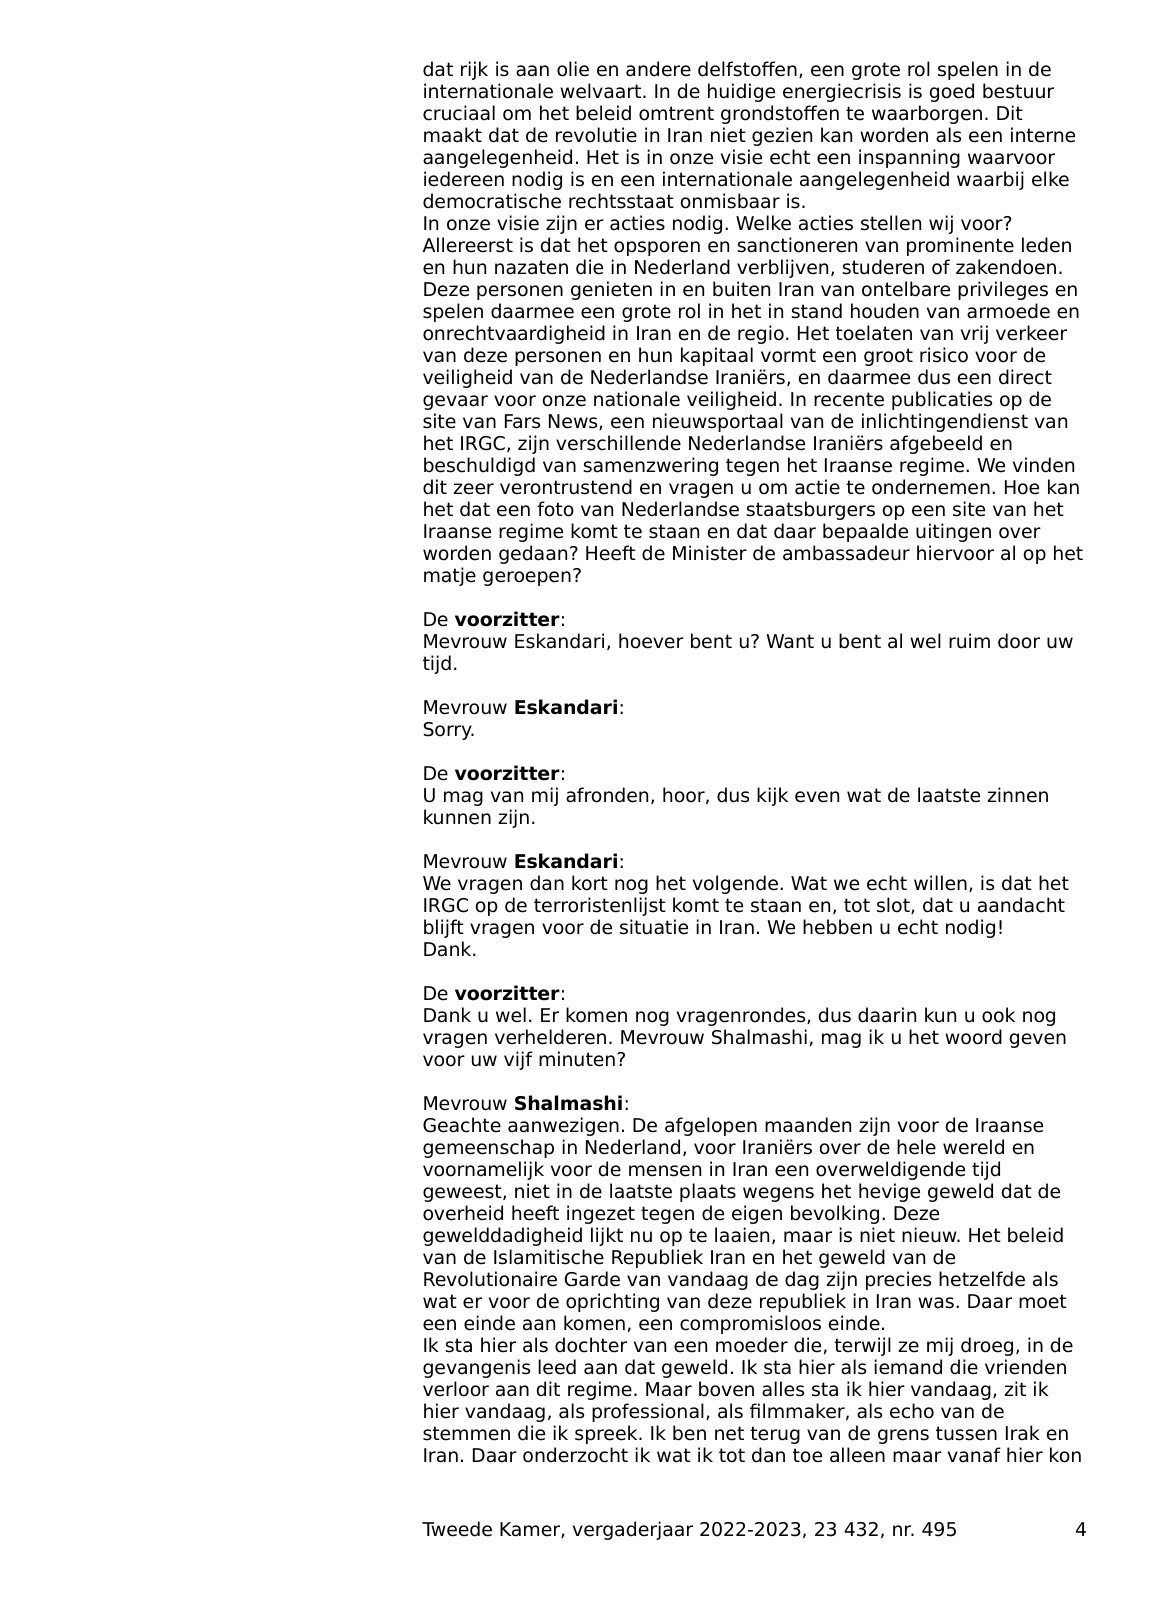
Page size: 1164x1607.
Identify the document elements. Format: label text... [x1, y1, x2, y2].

text We vragen dan kort nog het volgende. Wat we echt willen, is dat het IRGC op de terroristenlijst komt te staan en, tot slot, dat u aandacht blijft vragen voor de situatie in Iran. We hebben u echt nodig! [422, 873, 1087, 939]
text Dank. [422, 939, 1087, 961]
text Mevrouw Eskandari: [422, 851, 1087, 873]
text In onze visie zijn er acties nodig. Welke acties stellen wij voor? Allereerst is dat het opsporen en sanctioneren van prominente leden en hun nazaten die in Nederland verblijven, studeren of zakendoen. Deze personen genieten in en buiten Iran van ontelbare privileges en spelen daarmee een grote rol in het in stand houden van armoede en onrechtvaardigheid in Iran en de regio. Het toelaten van vrij verkeer van deze personen en hun kapitaal vormt een groot risico voor de veiligheid van de Nederlandse Iraniërs, en daarmee dus een direct gevaar voor onze nationale veiligheid. In recente publicaties op de site van Fars News, een nieuwsportaal van de inlichtingendienst van het IRGC, zijn verschillende Nederlandse Iraniërs afgebeeld en beschuldigd van samenzwering tegen het Iraanse regime. We vinden dit zeer verontrustend en vragen u om actie te ondernemen. Hoe kan het dat een foto van Nederlandse staatsburgers op een site van het Iraanse regime komt te staan en dat daar bepaalde uitingen over worden gedaan? Heeft de Minister de ambassadeur hiervoor al op het matje geroepen? [422, 213, 1087, 587]
text Mevrouw Shalmashi: [422, 1093, 1087, 1115]
text Mevrouw Eskandari, hoever bent u? Want u bent al wel ruim door uw tijd. [422, 631, 1087, 675]
text Dank u wel. Er komen nog vragenrondes, dus daarin kun u ook nog vragen verhelderen. Mevrouw Shalmashi, mag ik u het woord geven voor uw vijf minuten? [422, 1005, 1087, 1071]
text dat rijk is aan olie en andere delfstoffen, een grote rol spelen in de internationale welvaart. In de huidige energiecrisis is goed bestuur cruciaal om het beleid omtrent grondstoffen te waarborgen. Dit maakt dat de revolutie in Iran niet gezien kan worden als een interne aangelegenheid. Het is in onze visie echt een inspanning waarvoor iedereen nodig is en een internationale aangelegenheid waarbij elke democratische rechtsstaat onmisbaar is. [422, 59, 1087, 213]
text Ik sta hier als dochter van een moeder die, terwijl ze mij droeg, in de gevangenis leed aan dat geweld. Ik sta hier als iemand die vrienden verloor aan dit regime. Maar boven alles sta ik hier vandaag, zit ik hier vandaag, als professional, als filmmaker, als echo van de stemmen die ik spreek. Ik ben net terug van de grens tussen Irak en Iran. Daar onderzocht ik wat ik tot dan toe alleen maar vanaf hier kon [422, 1335, 1087, 1467]
text U mag van mij afronden, hoor, dus kijk even wat de laatste zinnen kunnen zijn. [422, 785, 1087, 829]
text De voorzitter: [422, 763, 1087, 785]
text De voorzitter: [422, 609, 1087, 631]
text Geachte aanwezigen. De afgelopen maanden zijn voor de Iraanse gemeenschap in Nederland, voor Iraniërs over de hele wereld en voornamelijk voor de mensen in Iran een overweldigende tijd geweest, niet in de laatste plaats wegens het hevige geweld dat de overheid heeft ingezet tegen de eigen bevolking. Deze gewelddadigheid lijkt nu op te laaien, maar is niet nieuw. Het beleid van de Islamitische Republiek Iran en het geweld van de Revolutionaire Garde van vandaag de dag zijn precies hetzelfde als wat er voor de oprichting van deze republiek in Iran was. Daar moet een einde aan komen, een compromisloos einde. [422, 1115, 1087, 1335]
text Mevrouw Eskandari: [422, 697, 1087, 719]
text Sorry. [422, 719, 1087, 741]
text De voorzitter: [422, 983, 1087, 1005]
